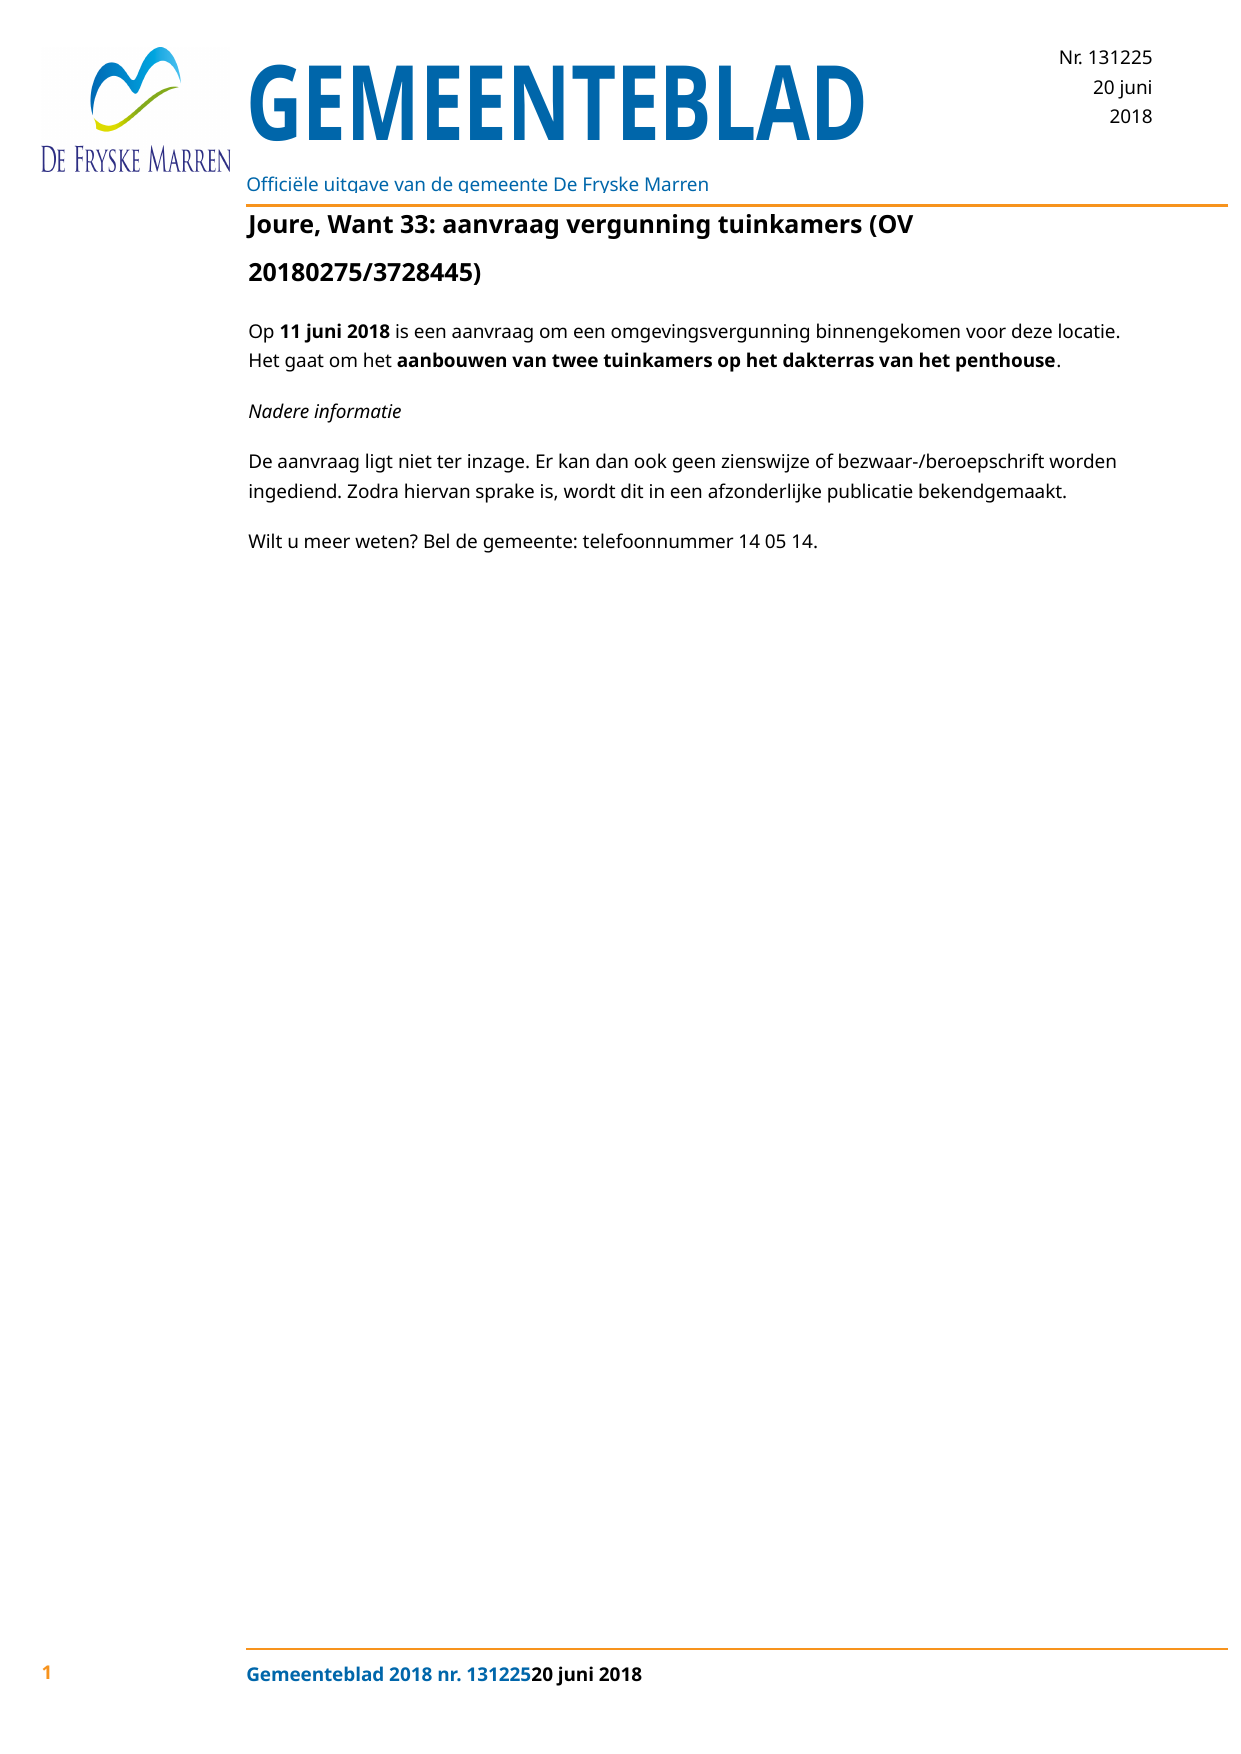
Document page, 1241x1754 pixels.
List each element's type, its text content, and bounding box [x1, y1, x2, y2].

text Wilt u meer weten? Bel de gemeente: telefoonnummer 14 05 14. [248, 528, 1152, 554]
text De aanvraag ligt niet ter inzage. Er kan dan ook geen zienswijze of bezwaar-/beroepschrift worden ingediend. Zodra hiervan sprake is, wordt dit in een afzonderlijke publicatie bekendgemaakt. [248, 448, 1152, 504]
text Op 11 juni 2018 is een aanvraag om een omgevingsvergunning binnengekomen voor deze locatie. Het gaat om het aanbouwen van twee tuinkamers op het dakterras van het penthouse. [248, 318, 1152, 373]
text Joure, Want 33: aanvraag vergunning tuinkamers (OV 20180275/3728445) [248, 207, 1152, 288]
text Nadere informatie [248, 398, 1152, 424]
picture [41, 47, 231, 172]
